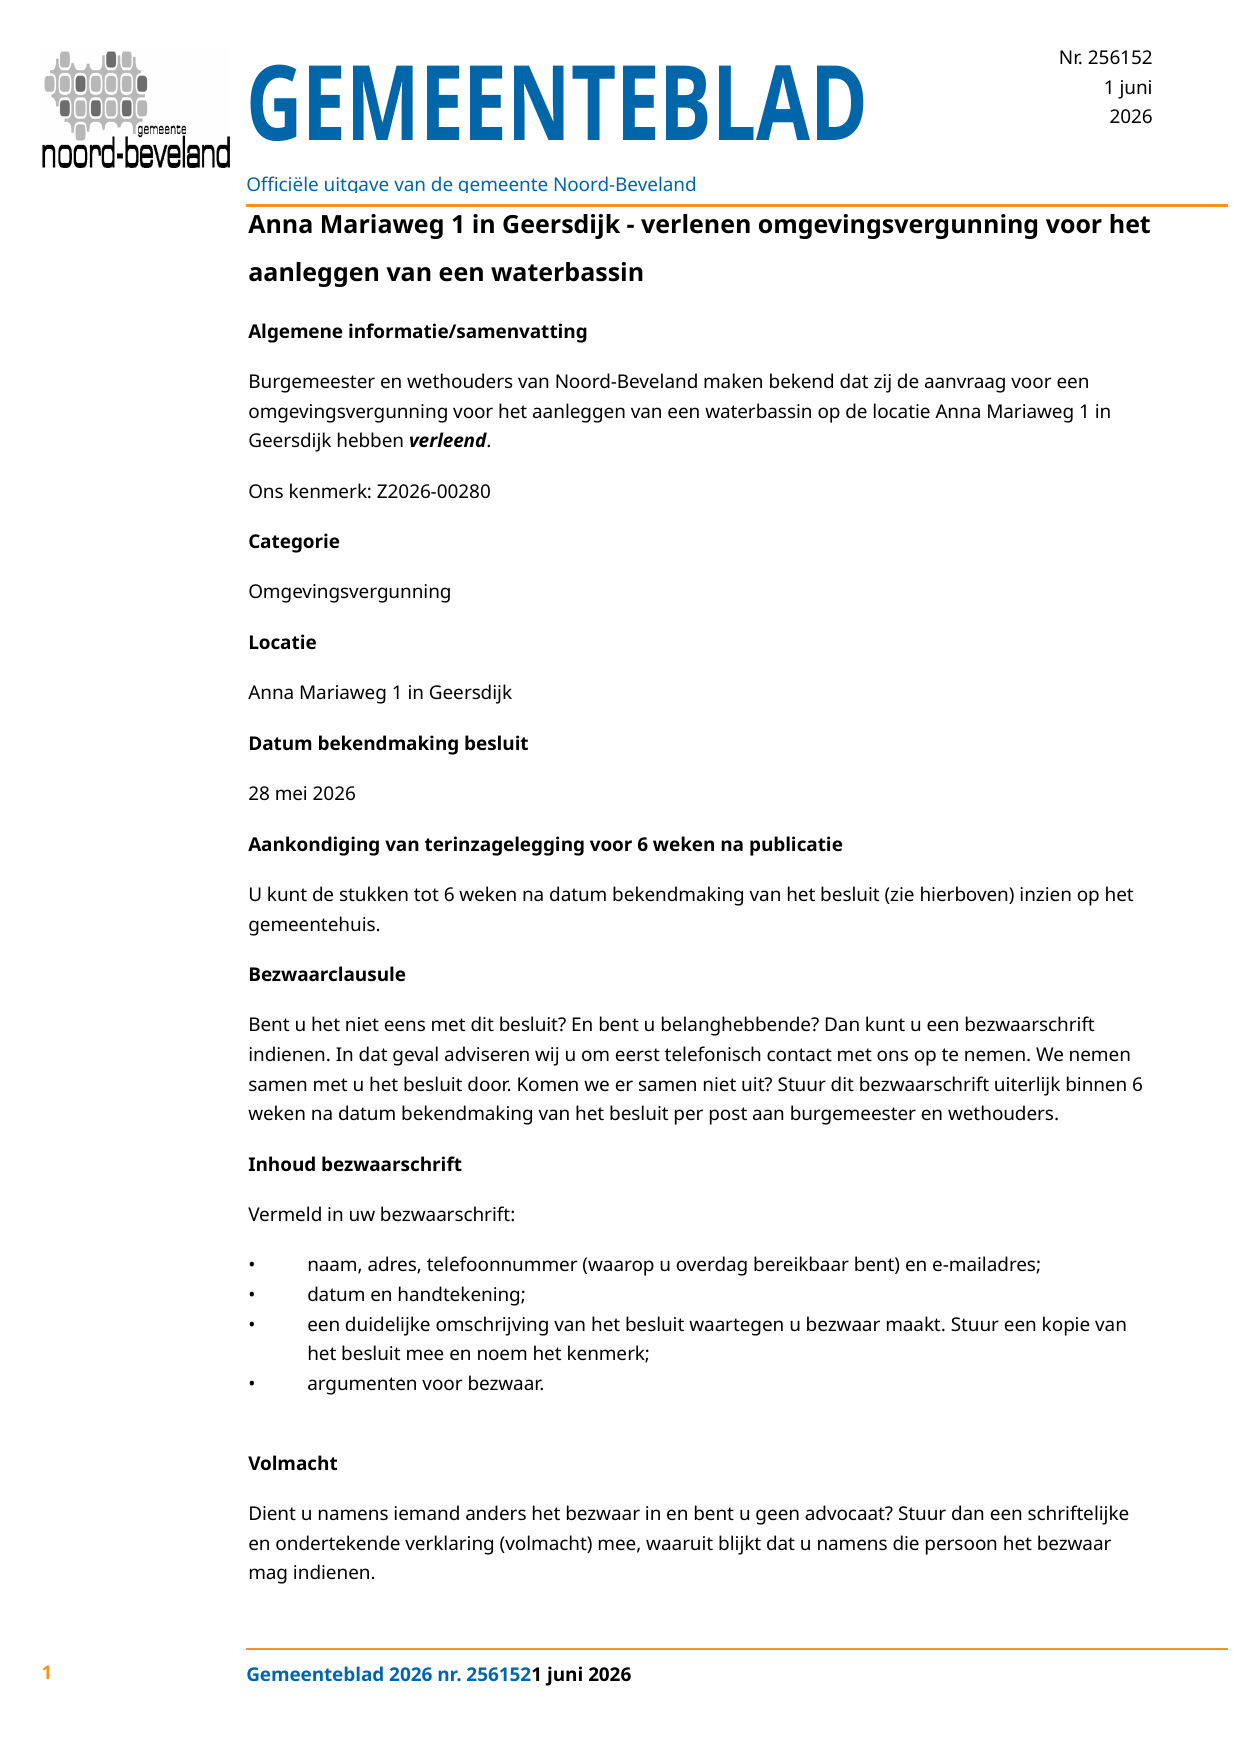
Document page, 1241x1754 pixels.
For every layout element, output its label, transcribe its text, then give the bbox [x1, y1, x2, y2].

text Datum bekendmaking besluit [248, 730, 1152, 756]
picture [41, 47, 231, 172]
text Locatie [248, 629, 1152, 655]
text Bent u het niet eens met dit besluit? En bent u belanghebbende? Dan kunt u een bezwaarschrift indienen. In dat geval adviseren wij u om eerst telefonisch contact met ons op te nemen. We nemen samen met u het besluit door. Komen we er samen niet uit? Stuur dit bezwaarschrift uiterlijk binnen 6 weken na datum bekendmaking van het besluit per post aan burgemeester en wethouders. [248, 1012, 1152, 1126]
text Inhoud bezwaarschrift [248, 1151, 1152, 1177]
text Anna Mariaweg 1 in Geersdijk [248, 679, 1152, 705]
text 28 mei 2026 [248, 780, 1152, 806]
text Vermeld in uw bezwaarschrift: [248, 1201, 1152, 1227]
text Categorie [248, 528, 1152, 554]
list argumenten voor bezwaar. [248, 1370, 1152, 1396]
list datum en handtekening; [248, 1281, 1152, 1307]
list naam, adres, telefoonnummer (waarop u overdag bereikbaar bent) en e-mailadres; [248, 1252, 1152, 1277]
list een duidelijke omschrijving van het besluit waartegen u bezwaar maakt. Stuur een kopie van het besluit mee en noem het kenmerk; [248, 1311, 1152, 1366]
text Algemene informatie/samenvatting [248, 318, 1152, 344]
text Ons kenmerk: Z2026-00280 [248, 478, 1152, 504]
text Aankondiging van terinzagelegging voor 6 weken na publicatie [248, 831, 1152, 857]
text Omgevingsvergunning [248, 579, 1152, 604]
text Anna Mariaweg 1 in Geersdijk - verlenen omgevingsvergunning voor het aanleggen van een waterbassin [248, 207, 1152, 288]
text Volmacht [248, 1450, 1152, 1476]
text U kunt de stukken tot 6 weken na datum bekendmaking van het besluit (zie hierboven) inzien op het gemeentehuis. [248, 881, 1152, 937]
text Dient u namens iemand anders het bezwaar in en bent u geen advocaat? Stuur dan een schriftelijke en ondertekende verklaring (volmacht) mee, waaruit blijkt dat u namens die persoon het bezwaar mag indienen. [248, 1500, 1152, 1585]
text Burgemeester en wethouders van Noord-Beveland maken bekend dat zij de aanvraag voor een omgevingsvergunning voor het aanleggen van een waterbassin op de locatie Anna Mariaweg 1 in Geersdijk hebben verleend. [248, 368, 1152, 453]
text Bezwaarclausule [248, 961, 1152, 987]
